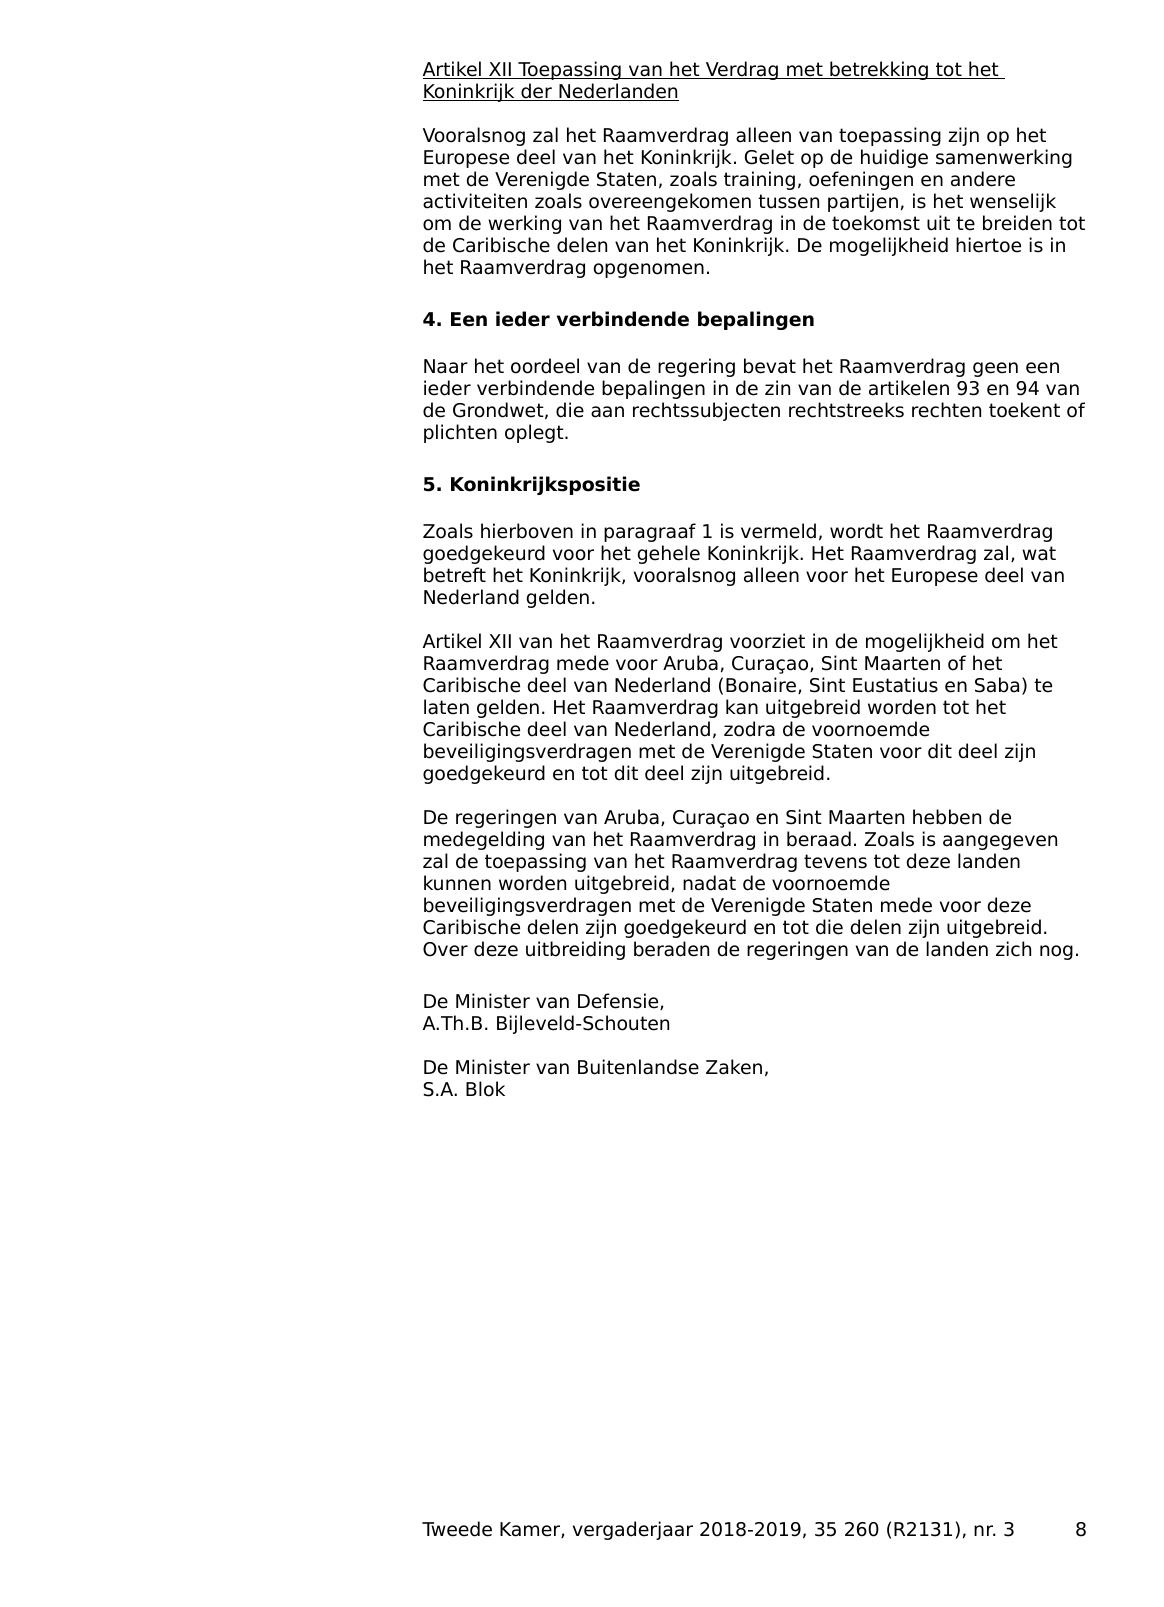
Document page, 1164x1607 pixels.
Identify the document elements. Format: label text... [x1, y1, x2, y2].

subtitle Artikel XII Toepassing van het Verdrag met betrekking tot het Koninkrijk der Nederlanden [422, 59, 1087, 103]
text Artikel XII van het Raamverdrag voorziet in de mogelijkheid om het Raamverdrag mede voor Aruba, Curaçao, Sint Maarten of het Caribische deel van Nederland (Bonaire, Sint Eustatius en Saba) te laten gelden. Het Raamverdrag kan uitgebreid worden tot het Caribische deel van Nederland, zodra de voornoemde beveiligingsverdragen met de Verenigde Staten voor dit deel zijn goedgekeurd en tot dit deel zijn uitgebreid. [422, 631, 1087, 785]
subtitle 5. Koninkrijkspositie [422, 474, 1087, 496]
text Vooralsnog zal het Raamverdrag alleen van toepassing zijn op het Europese deel van het Koninkrijk. Gelet op de huidige samenwerking met de Verenigde Staten, zoals training, oefeningen en andere activiteiten zoals overeengekomen tussen partijen, is het wenselijk om de werking van het Raamverdrag in de toekomst uit te breiden tot de Caribische delen van het Koninkrijk. De mogelijkheid hiertoe is in het Raamverdrag opgenomen. [422, 125, 1087, 279]
text De Minister van Buitenlandse Zaken, S.A. Blok [422, 1057, 1087, 1101]
text Zoals hierboven in paragraaf 1 is vermeld, wordt het Raamverdrag goedgekeurd voor het gehele Koninkrijk. Het Raamverdrag zal, wat betreft het Koninkrijk, vooralsnog alleen voor het Europese deel van Nederland gelden. [422, 521, 1087, 609]
text Naar het oordeel van de regering bevat het Raamverdrag geen een ieder verbindende bepalingen in de zin van de artikelen 93 en 94 van de Grondwet, die aan rechtssubjecten rechtstreeks rechten toekent of plichten oplegt. [422, 356, 1087, 444]
subtitle 4. Een ieder verbindende bepalingen [422, 309, 1087, 331]
text De Minister van Defensie, A.Th.B. Bijleveld-Schouten [422, 991, 1087, 1035]
text De regeringen van Aruba, Curaçao en Sint Maarten hebben de medegelding van het Raamverdrag in beraad. Zoals is aangegeven zal de toepassing van het Raamverdrag tevens tot deze landen kunnen worden uitgebreid, nadat de voornoemde beveiligingsverdragen met de Verenigde Staten mede voor deze Caribische delen zijn goedgekeurd en tot die delen zijn uitgebreid. Over deze uitbreiding beraden de regeringen van de landen zich nog. [422, 807, 1087, 961]
